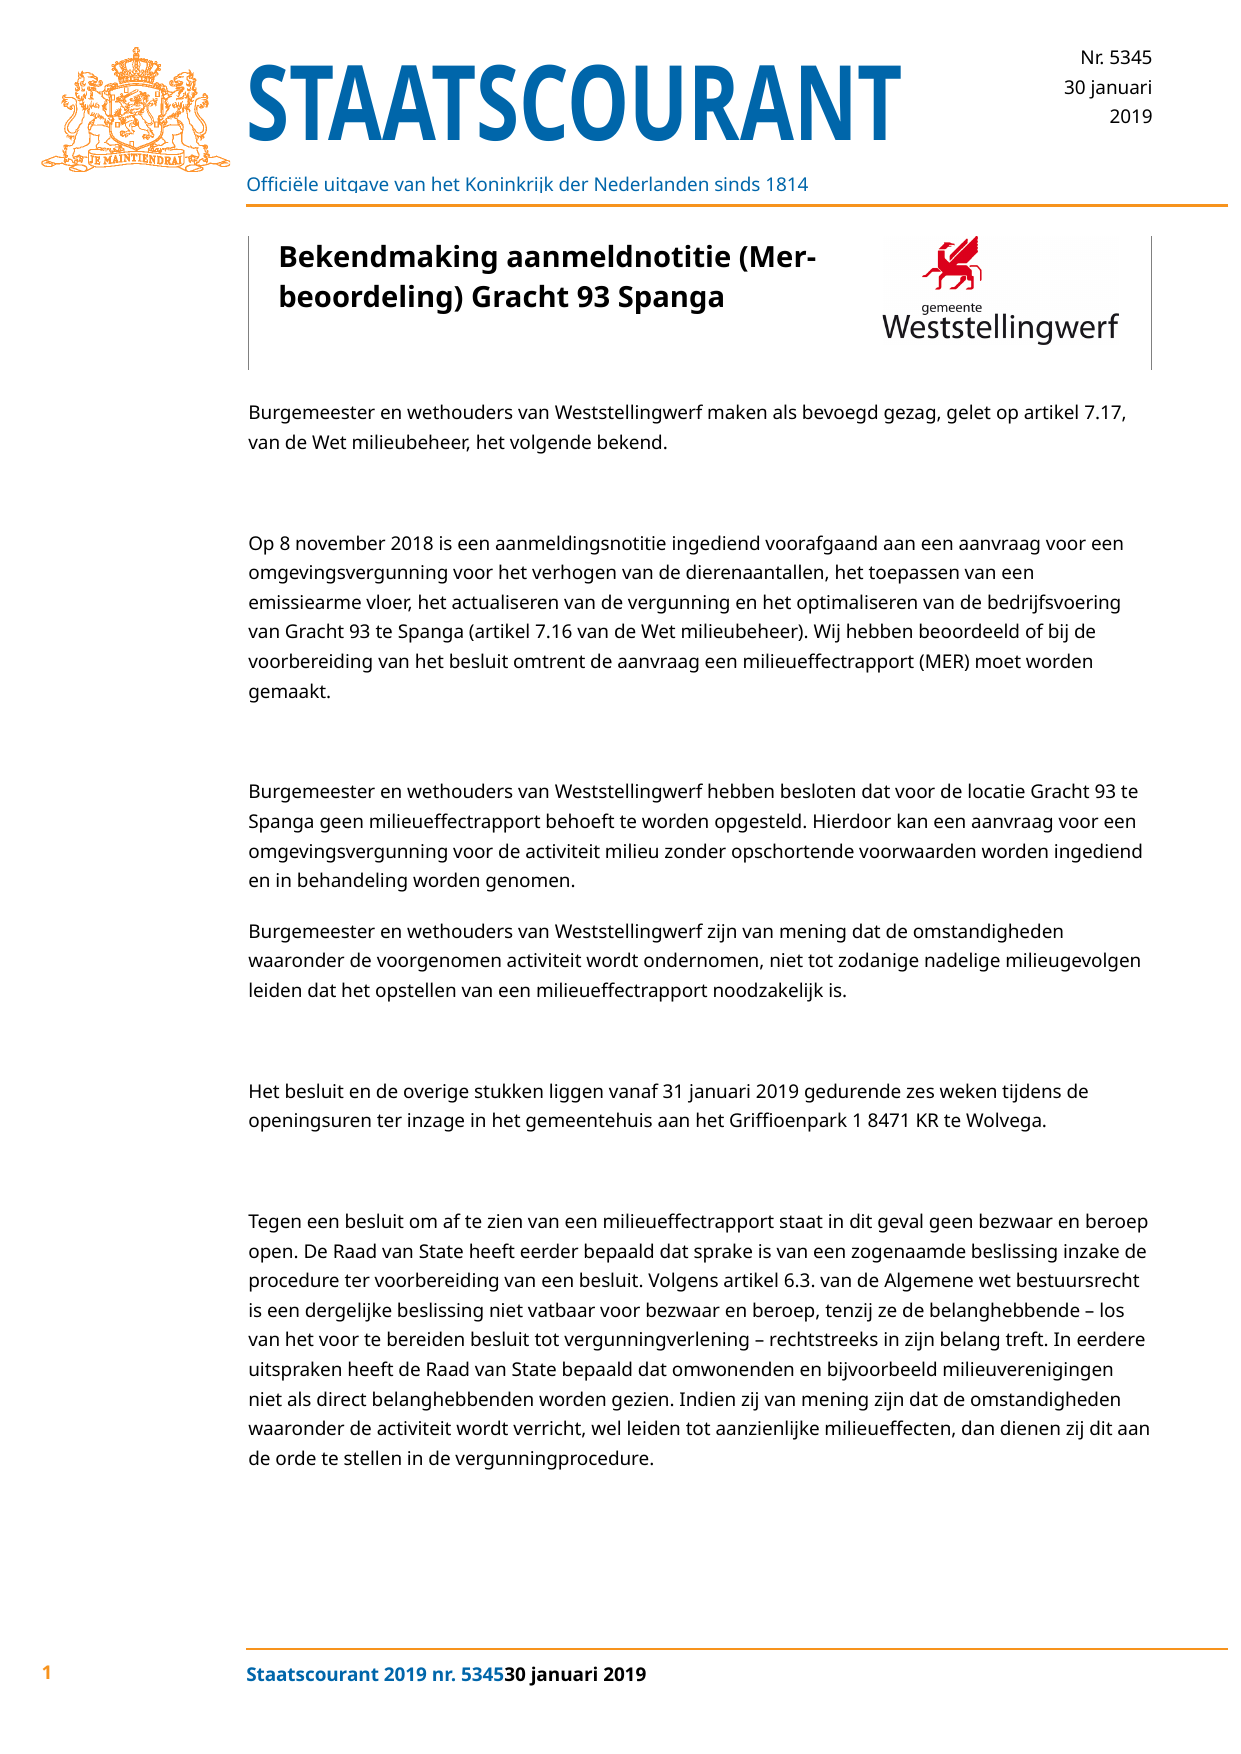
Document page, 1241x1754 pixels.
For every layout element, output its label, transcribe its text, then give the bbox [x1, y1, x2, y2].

table_header Bekendmaking aanmeldnotitie (Mer-beoordeling) Gracht 93 Spanga [249, 236, 850, 370]
text Het besluit en de overige stukken liggen vanaf 31 januari 2019 gedurende zes weken tijdens de openingsuren ter inzage in het gemeentehuis aan het Griffioenpark 1 8471 KR te Wolvega. [248, 1078, 1152, 1133]
picture [41, 47, 231, 172]
text Burgemeester en wethouders van Weststellingwerf hebben besloten dat voor de locatie Gracht 93 te Spanga geen milieueffectrapport behoeft te worden opgesteld. Hierdoor kan een aanvraag voor een omgevingsvergunning voor de activiteit milieu zonder opschortende voorwaarden worden ingediend en in behandeling worden genomen. [248, 779, 1152, 893]
picture [882, 236, 1119, 345]
text Op 8 november 2018 is een aanmeldingsnotitie ingediend voorafgaand aan een aanvraag voor een omgevingsvergunning voor het verhogen van de dierenaantallen, het toepassen van een emissiearme vloer, het actualiseren van de vergunning en het optimaliseren van de bedrijfsvoering van Gracht 93 te Spanga (artikel 7.16 van de Wet milieubeheer). Wij hebben beoordeeld of bij de voorbereiding van het besluit omtrent de aanvraag een milieueffectrapport (MER) moet worden gemaakt. [248, 530, 1152, 703]
table_header [850, 236, 1151, 370]
text Burgemeester en wethouders van Weststellingwerf zijn van mening dat de omstandigheden waaronder de voorgenomen activiteit wordt ondernomen, niet tot zodanige nadelige milieugevolgen leiden dat het opstellen van een milieueffectrapport noodzakelijk is. [248, 918, 1152, 1003]
text Tegen een besluit om af te zien van een milieueffectrapport staat in dit geval geen bezwaar en beroep open. De Raad van State heeft eerder bepaald dat sprake is van een zogenaamde beslissing inzake de procedure ter voorbereiding van een besluit. Volgens artikel 6.3. van de Algemene wet bestuursrecht is een dergelijke beslissing niet vatbaar voor bezwaar en beroep, tenzij ze de belanghebbende – los van het voor te bereiden besluit tot vergunningverlening – rechtstreeks in zijn belang treft. In eerdere uitspraken heeft de Raad van State bepaald dat omwonenden en bijvoorbeeld milieuverenigingen niet als direct belanghebbenden worden gezien. Indien zij van mening zijn dat de omstandigheden waaronder de activiteit wordt verricht, wel leiden tot aanzienlijke milieueffecten, dan dienen zij dit aan de orde te stellen in de vergunningprocedure. [248, 1208, 1152, 1471]
text Burgemeester en wethouders van Weststellingwerf maken als bevoegd gezag, gelet op artikel 7.17, van de Wet milieubeheer, het volgende bekend. [248, 399, 1152, 455]
